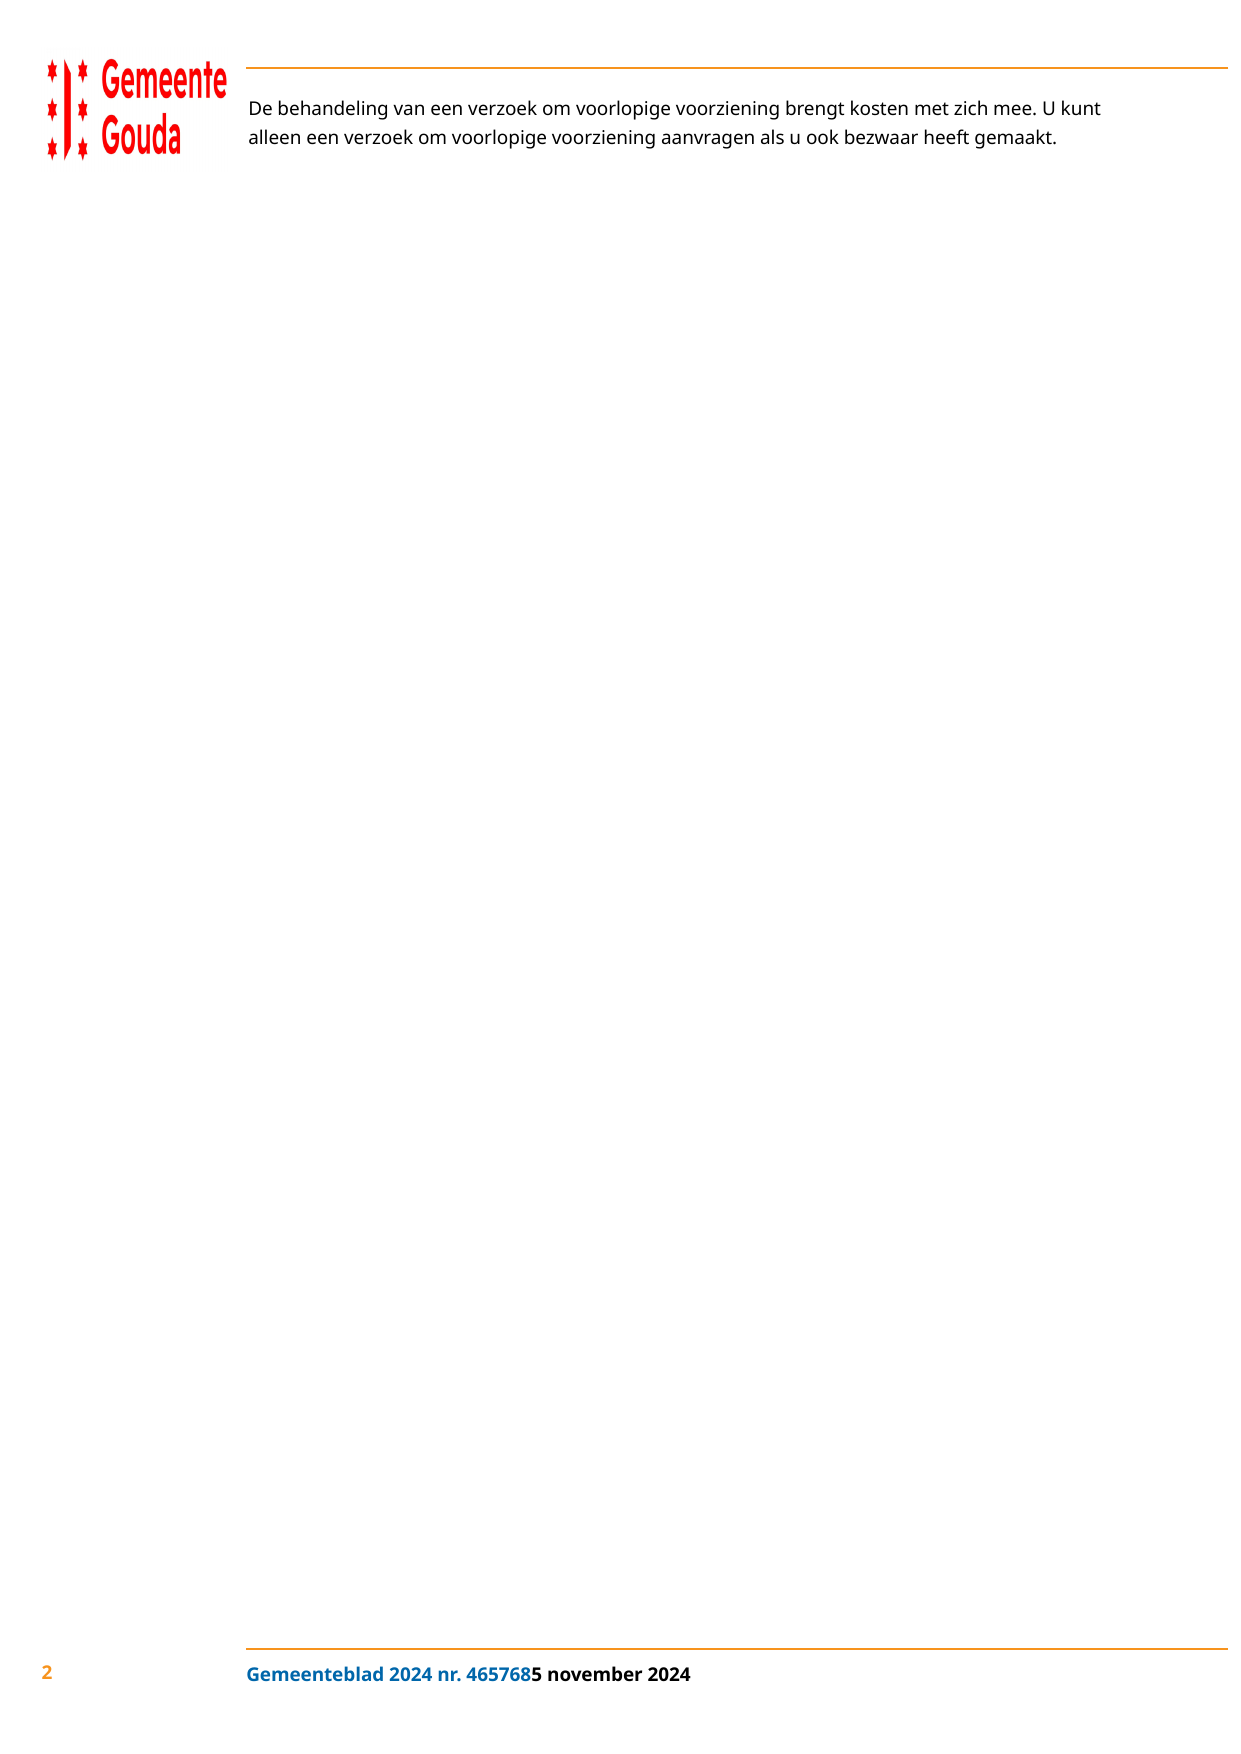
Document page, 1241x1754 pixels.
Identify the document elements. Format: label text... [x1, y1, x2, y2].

text De behandeling van een verzoek om voorlopige voorziening brengt kosten met zich mee. U kunt alleen een verzoek om voorlopige voorziening aanvragen als u ook bezwaar heeft gemaakt. [248, 95, 1152, 150]
picture [41, 47, 231, 172]
